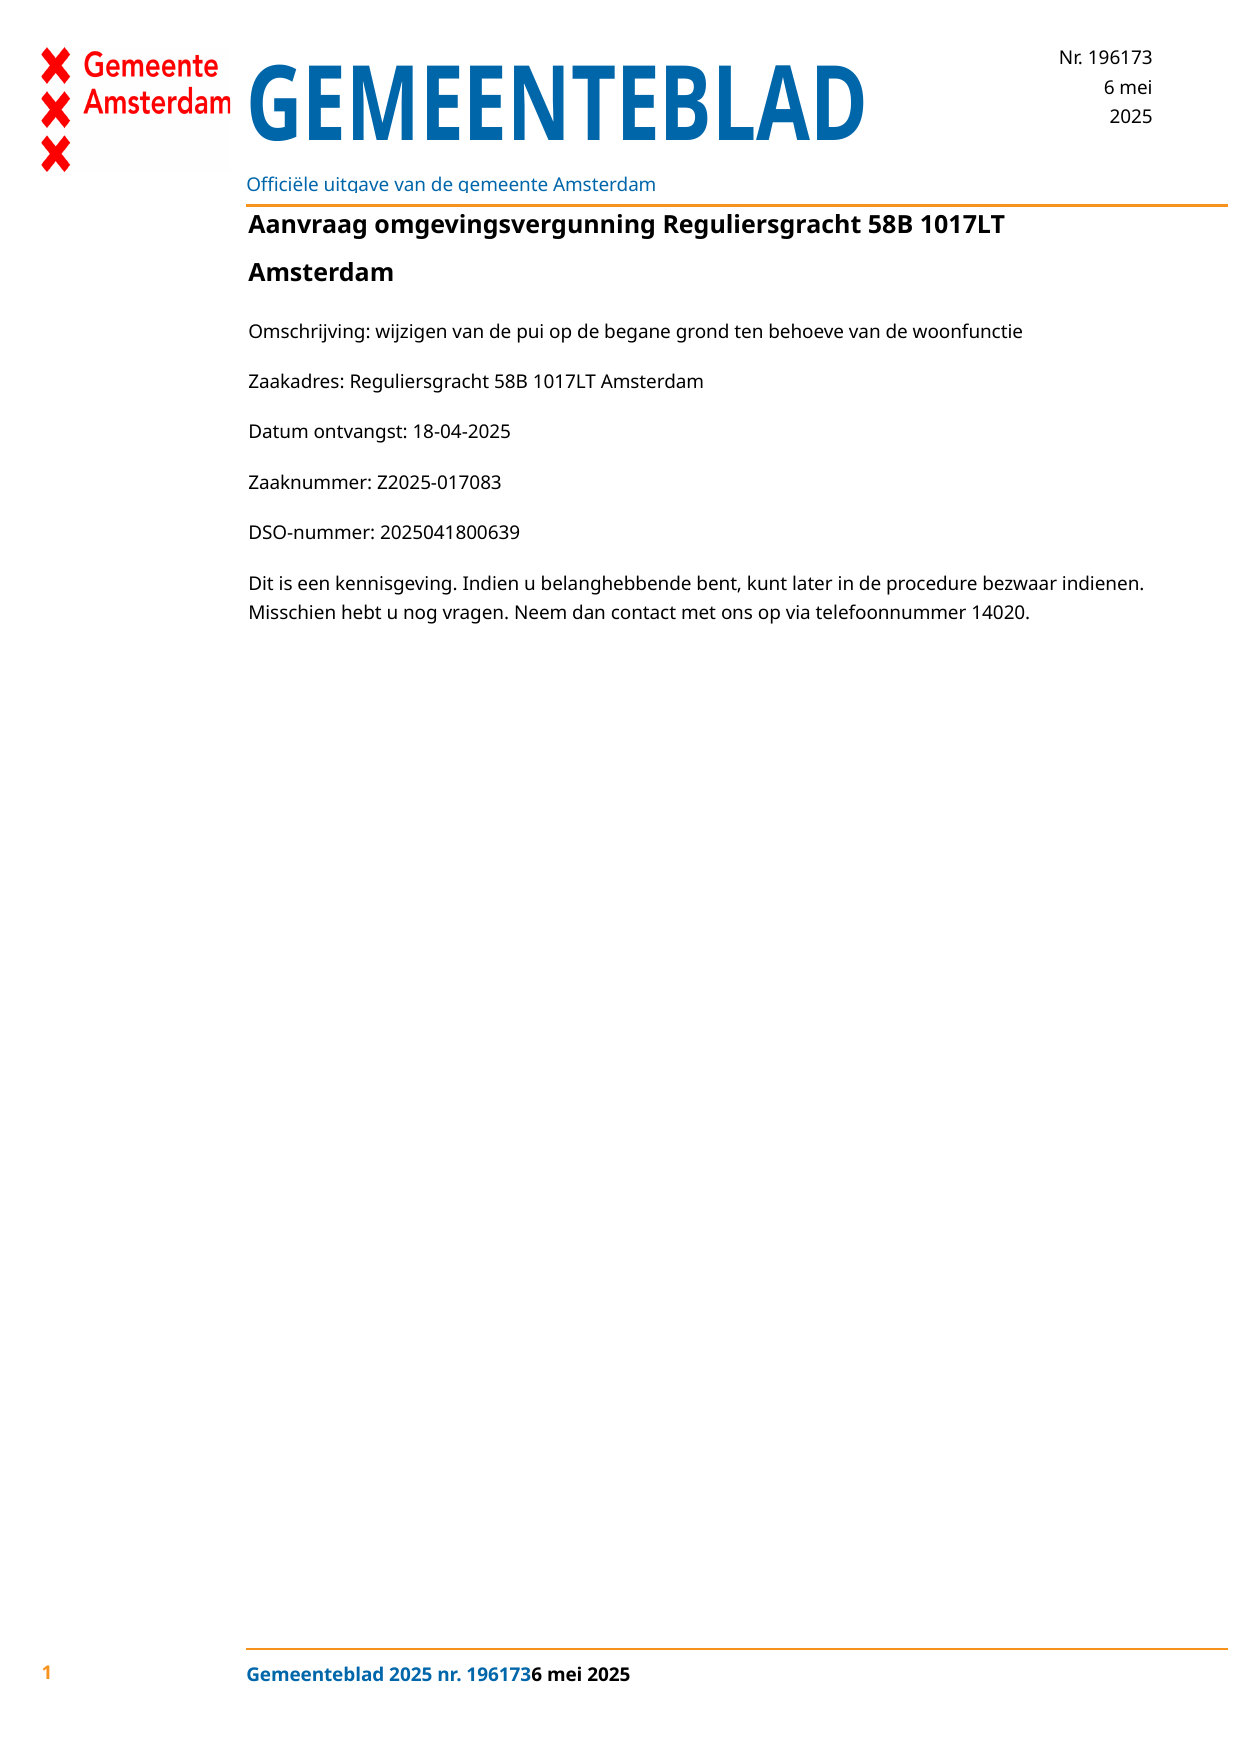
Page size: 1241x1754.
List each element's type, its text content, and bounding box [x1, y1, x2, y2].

text Zaakadres: Reguliersgracht 58B 1017LT Amsterdam [248, 368, 1152, 394]
picture [41, 47, 231, 172]
text Zaaknummer: Z2025-017083 [248, 469, 1152, 495]
text DSO-nummer: 2025041800639 [248, 519, 1152, 545]
text Datum ontvangst: 18-04-2025 [248, 419, 1152, 444]
text Aanvraag omgevingsvergunning Reguliersgracht 58B 1017LT Amsterdam [248, 207, 1152, 288]
text Dit is een kennisgeving. Indien u belanghebbende bent, kunt later in de procedure bezwaar indienen. Misschien hebt u nog vragen. Neem dan contact met ons op via telefoonnummer 14020. [248, 570, 1152, 625]
text Omschrijving: wijzigen van de pui op de begane grond ten behoeve van de woonfunctie [248, 318, 1152, 344]
